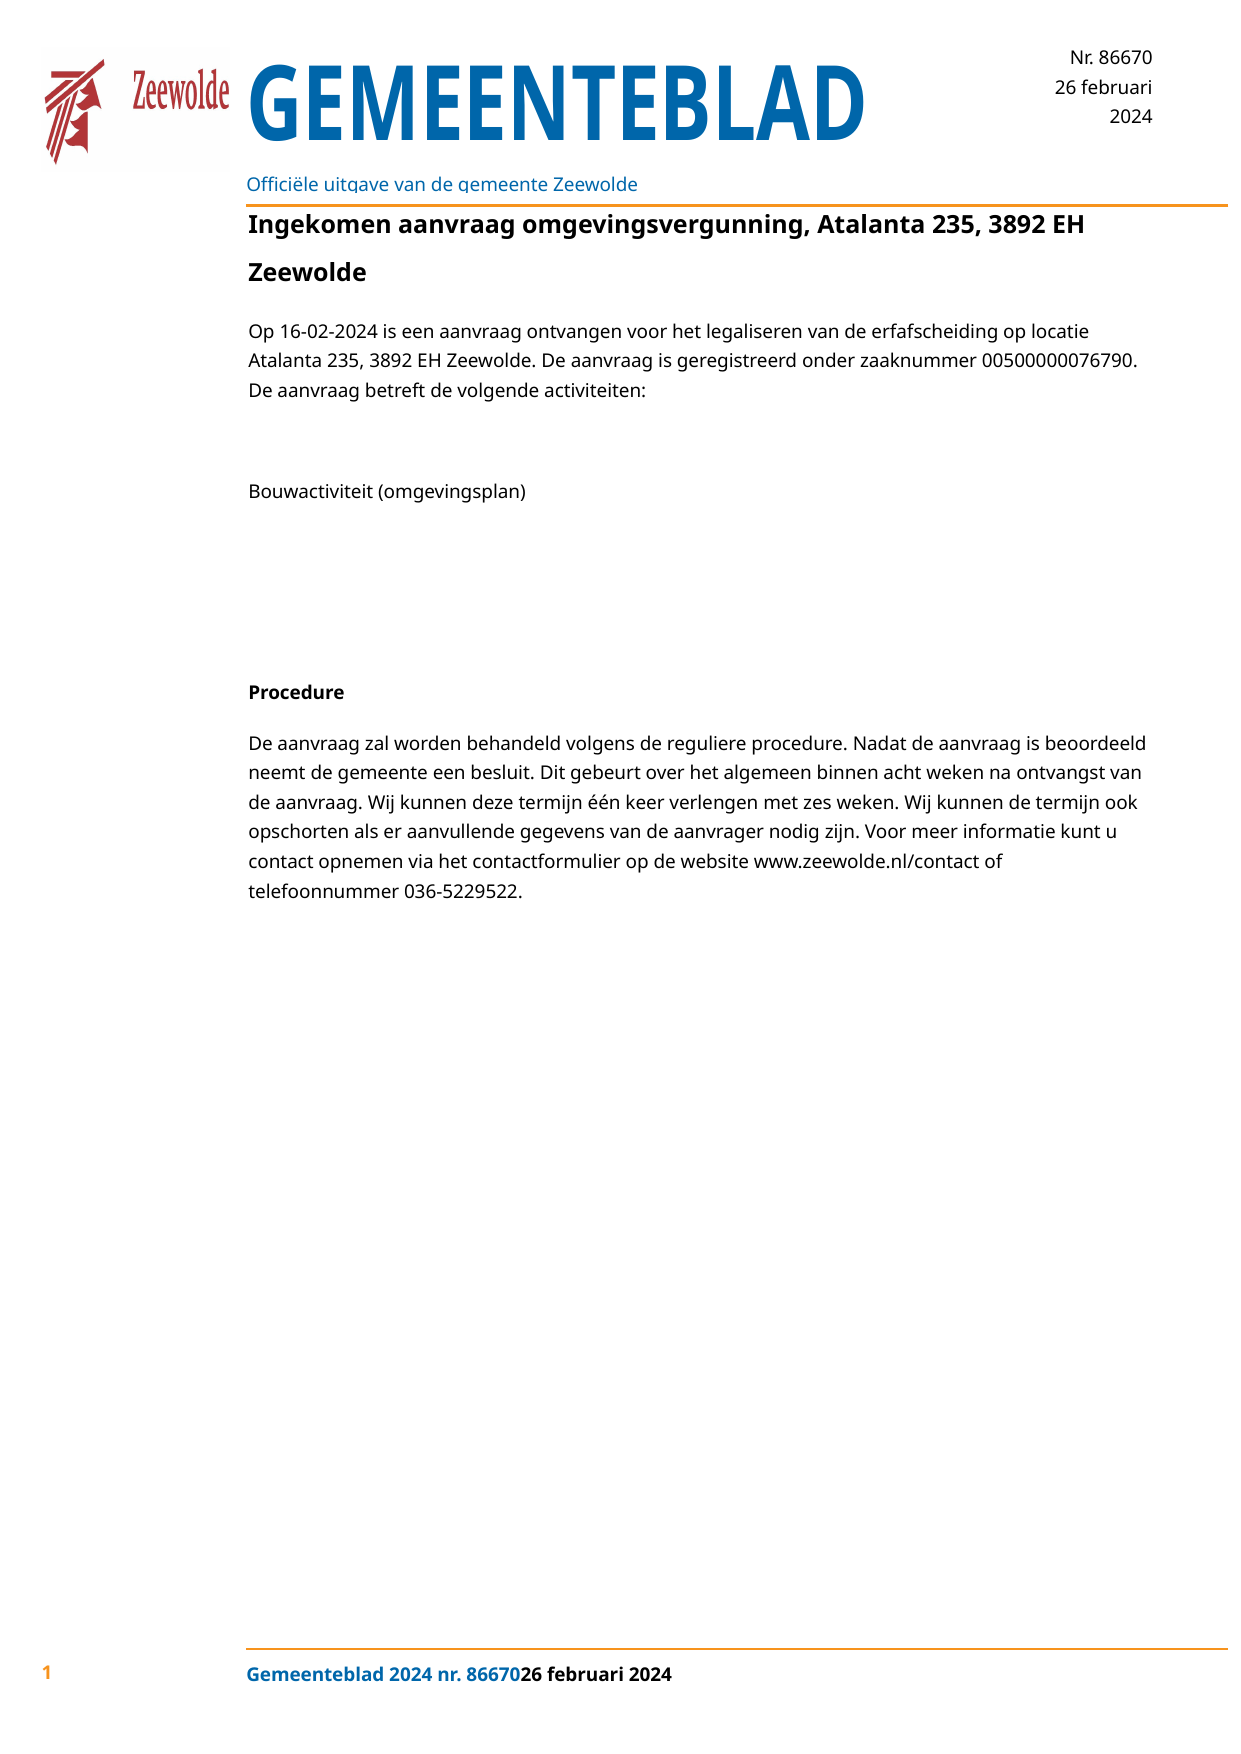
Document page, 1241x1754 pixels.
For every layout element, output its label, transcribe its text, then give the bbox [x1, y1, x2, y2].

text Procedure [248, 679, 1152, 705]
text Bouwactiviteit (omgevingsplan) [248, 478, 1152, 504]
text Op 16-02-2024 is een aanvraag ontvangen voor het legaliseren van de erfafscheiding op locatie Atalanta 235, 3892 EH Zeewolde. De aanvraag is geregistreerd onder zaaknummer 00500000076790. De aanvraag betreft de volgende activiteiten: [248, 318, 1152, 403]
text Ingekomen aanvraag omgevingsvergunning, Atalanta 235, 3892 EH Zeewolde [248, 207, 1152, 288]
text De aanvraag zal worden behandeld volgens de reguliere procedure. Nadat de aanvraag is beoordeeld neemt de gemeente een besluit. Dit gebeurt over het algemeen binnen acht weken na ontvangst van de aanvraag. Wij kunnen deze termijn één keer verlengen met zes weken. Wij kunnen de termijn ook opschorten als er aanvullende gegevens van de aanvrager nodig zijn. Voor meer informatie kunt u contact opnemen via het contactformulier op de website www.zeewolde.nl/contact of telefoonnummer 036-5229522. [248, 730, 1152, 904]
picture [41, 47, 231, 172]
